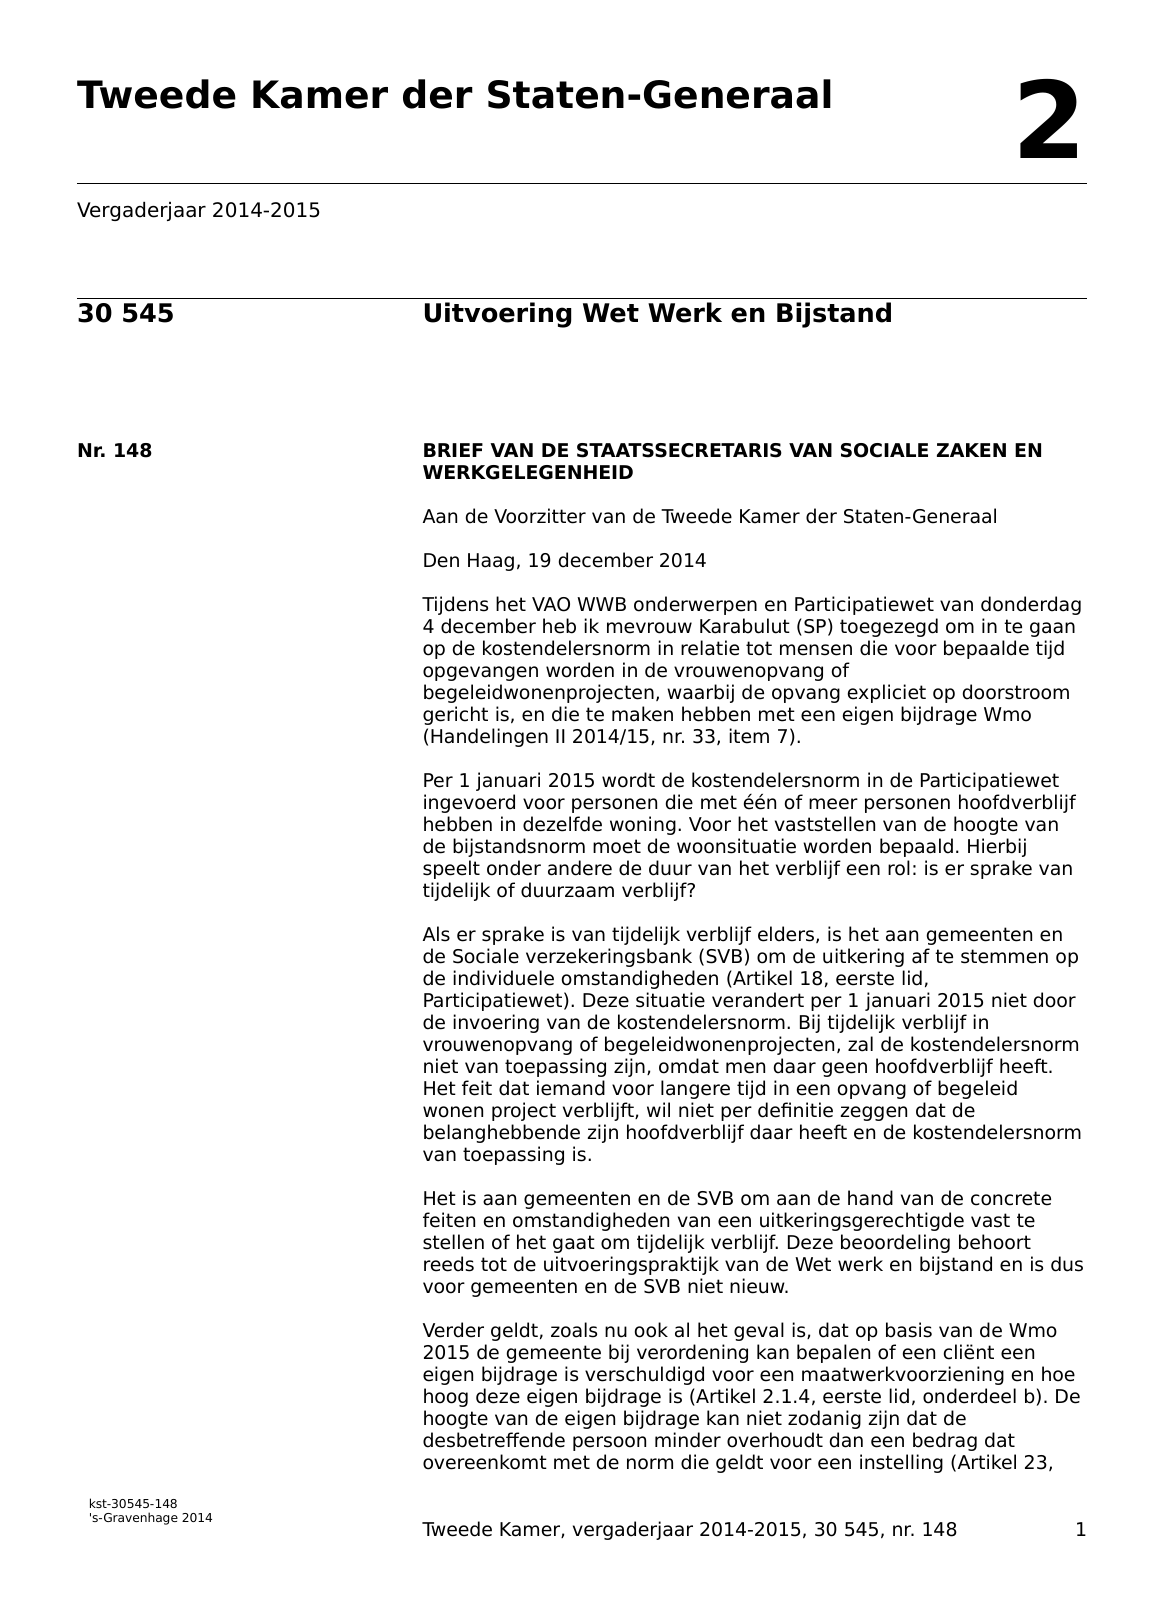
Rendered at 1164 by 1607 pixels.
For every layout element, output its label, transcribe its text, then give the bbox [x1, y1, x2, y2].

text Het is aan gemeenten en de SVB om aan de hand van de concrete feiten en omstandigheden van een uitkeringsgerechtigde vast te stellen of het gaat om tijdelijk verblijf. Deze beoordeling behoort reeds tot de uitvoeringspraktijk van de Wet werk en bijstand en is dus voor gemeenten en de SVB niet nieuw. [422, 1188, 1087, 1298]
table_header Tweede Kamer der Staten-Generaal [77, 59, 886, 183]
text Verder geldt, zoals nu ook al het geval is, dat op basis van de Wmo 2015 de gemeente bij verordening kan bepalen of een cliënt een eigen bijdrage is verschuldigd voor een maatwerkvoorziening en hoe hoog deze eigen bijdrage is (Artikel 2.1.4, eerste lid, onderdeel b). De hoogte van de eigen bijdrage kan niet zodanig zijn dat de desbetreffende persoon minder overhoudt dan een bedrag dat overeenkomt met de norm die geldt voor een instelling (Artikel 23, [422, 1320, 1087, 1474]
text Per 1 januari 2015 wordt de kostendelersnorm in de Participatiewet ingevoerd voor personen die met één of meer personen hoofdverblijf hebben in dezelfde woning. Voor het vaststellen van de hoogte van de bijstandsnorm moet de woonsituatie worden bepaald. Hierbij speelt onder andere de duur van het verblijf een rol: is er sprake van tijdelijk of duurzaam verblijf? [422, 770, 1087, 902]
text Den Haag, 19 december 2014 [422, 550, 1087, 572]
text 's-Gravenhage 2014 [88, 1511, 323, 1525]
subtitle 30 545 Uitvoering Wet Werk en Bijstand [77, 299, 1087, 329]
text Aan de Voorzitter van de Tweede Kamer der Staten-Generaal [422, 506, 1087, 528]
text Als er sprake is van tijdelijk verblijf elders, is het aan gemeenten en de Sociale verzekeringsbank (SVB) om de uitkering af te stemmen op de individuele omstandigheden (Artikel 18, eerste lid, Participatiewet). Deze situatie verandert per 1 januari 2015 niet door de invoering van de kostendelersnorm. Bij tijdelijk verblijf in vrouwenopvang of begeleidwonenprojecten, zal de kostendelersnorm niet van toepassing zijn, omdat men daar geen hoofdverblijf heeft. Het feit dat iemand voor langere tijd in een opvang of begeleid wonen project verblijft, wil niet per definitie zeggen dat de belanghebbende zijn hoofdverblijf daar heeft en de kostendelersnorm van toepassing is. [422, 924, 1087, 1166]
text Tijdens het VAO WWB onderwerpen en Participatiewet van donderdag 4 december heb ik mevrouw Karabulut (SP) toegezegd om in te gaan op de kostendelersnorm in relatie tot mensen die voor bepaalde tijd opgevangen worden in de vrouwenopvang of begeleidwonenprojecten, waarbij de opvang expliciet op doorstroom gericht is, en die te maken hebben met een eigen bijdrage Wmo (Handelingen II 2014/15, nr. 33, item 7). [422, 594, 1087, 748]
table_cell Vergaderjaar 2014-2015 [77, 184, 1087, 298]
text kst-30545-148 [88, 1497, 323, 1511]
table_header 2 [886, 59, 1087, 183]
subtitle Nr. 148 BRIEF VAN DE STAATSSECRETARIS VAN SOCIALE ZAKEN EN WERKGELEGENHEID [77, 440, 1087, 484]
